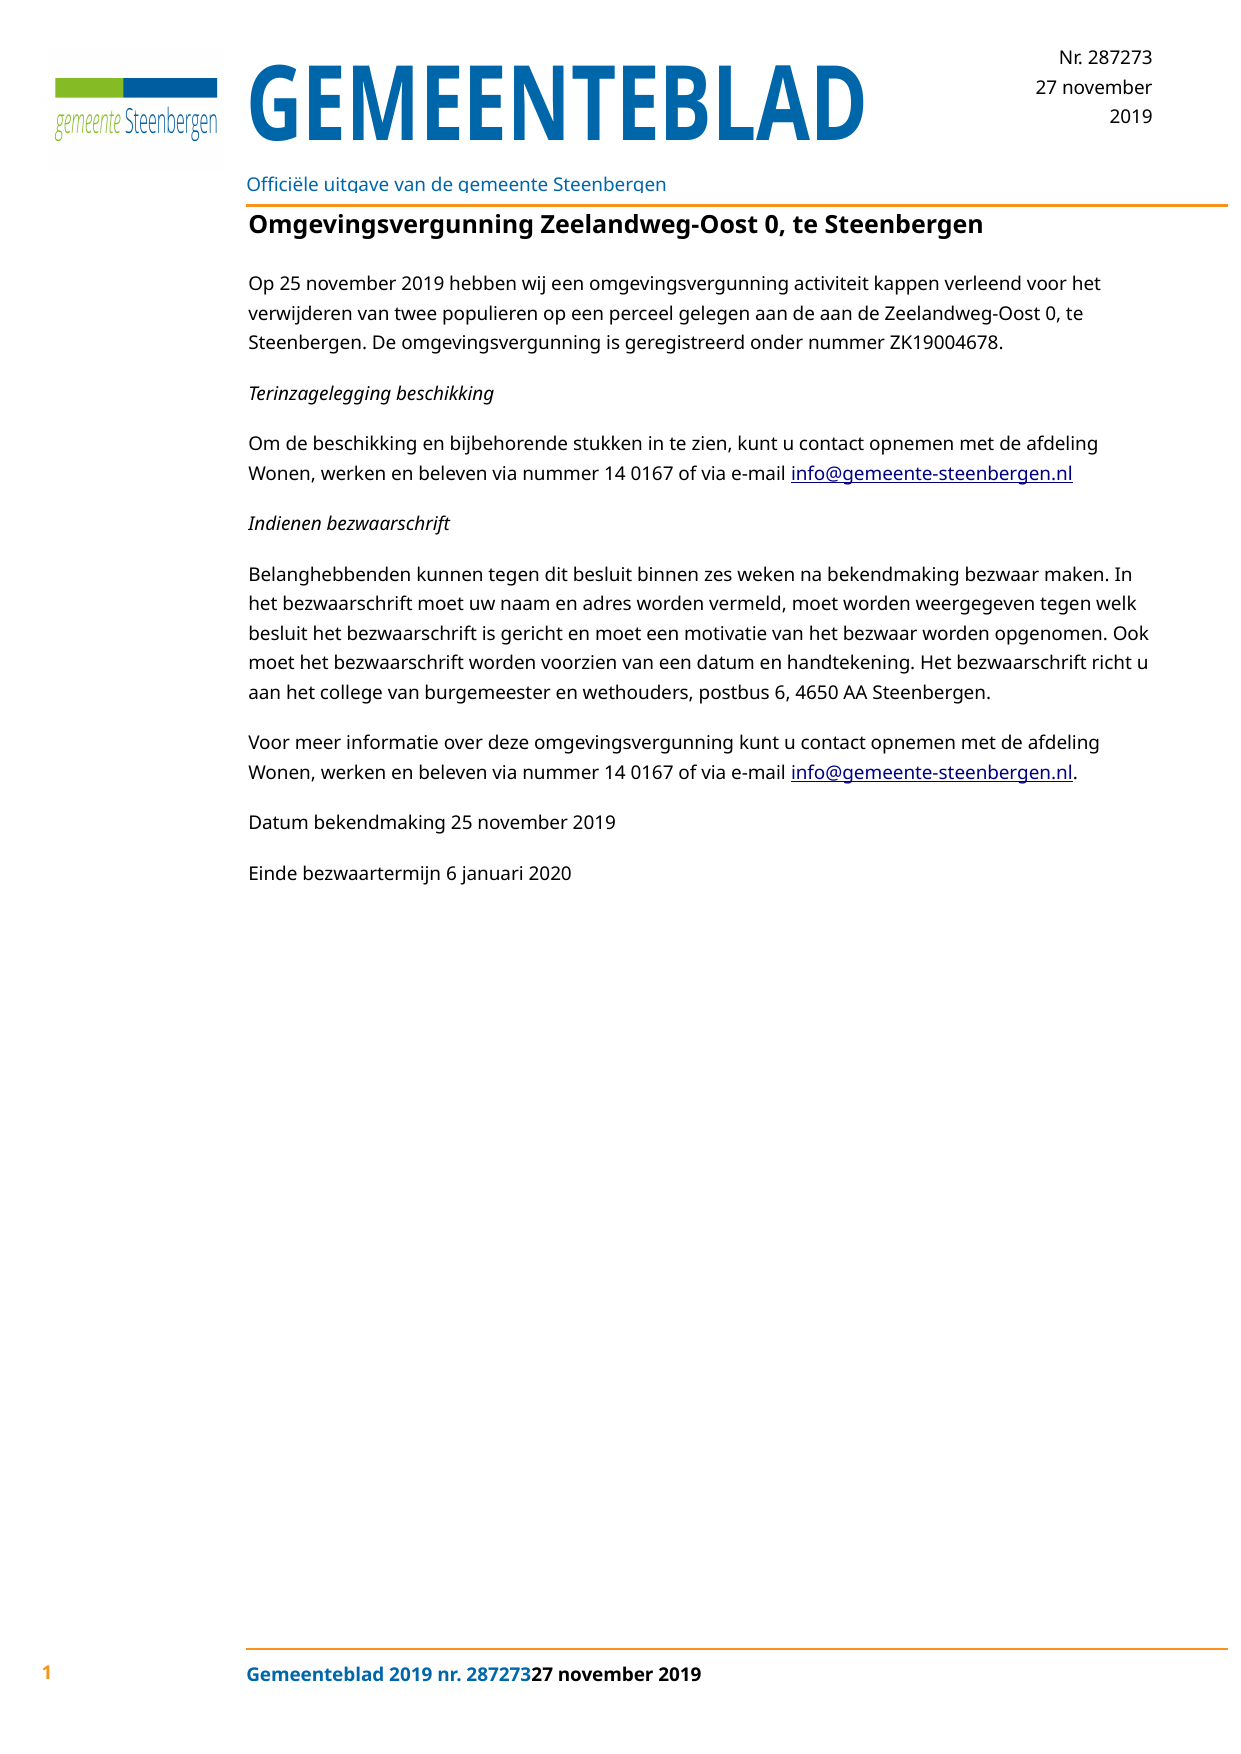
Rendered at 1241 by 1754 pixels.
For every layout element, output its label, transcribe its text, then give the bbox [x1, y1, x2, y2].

text Belanghebbenden kunnen tegen dit besluit binnen zes weken na bekendmaking bezwaar maken. In het bezwaarschrift moet uw naam en adres worden vermeld, moet worden weergegeven tegen welk besluit het bezwaarschrift is gericht en moet een motivatie van het bezwaar worden opgenomen. Ook moet het bezwaarschrift worden voorzien van een datum en handtekening. Het bezwaarschrift richt u aan het college van burgemeester en wethouders, postbus 6, 4650 AA Steenbergen. [248, 561, 1152, 705]
text Op 25 november 2019 hebben wij een omgevingsvergunning activiteit kappen verleend voor het verwijderen van twee populieren op een perceel gelegen aan de aan de Zeelandweg-Oost 0, te Steenbergen. De omgevingsvergunning is geregistreerd onder nummer ZK19004678. [248, 270, 1152, 355]
picture [41, 47, 231, 172]
text Om de beschikking en bijbehorende stukken in te zien, kunt u contact opnemen met de afdeling Wonen, werken en beleven via nummer 14 0167 of via e-mail info@gemeente-steenbergen.nl [248, 430, 1152, 486]
text Einde bezwaartermijn 6 januari 2020 [248, 860, 1152, 886]
text Indienen bezwaarschrift [248, 510, 1152, 536]
text Datum bekendmaking 25 november 2019 [248, 809, 1152, 835]
text Terinzagelegging beschikking [248, 380, 1152, 406]
text Omgevingsvergunning Zeelandweg-Oost 0, te Steenbergen [248, 207, 1152, 241]
text Voor meer informatie over deze omgevingsvergunning kunt u contact opnemen met de afdeling Wonen, werken en beleven via nummer 14 0167 of via e-mail info@gemeente-steenbergen.nl. [248, 729, 1152, 785]
